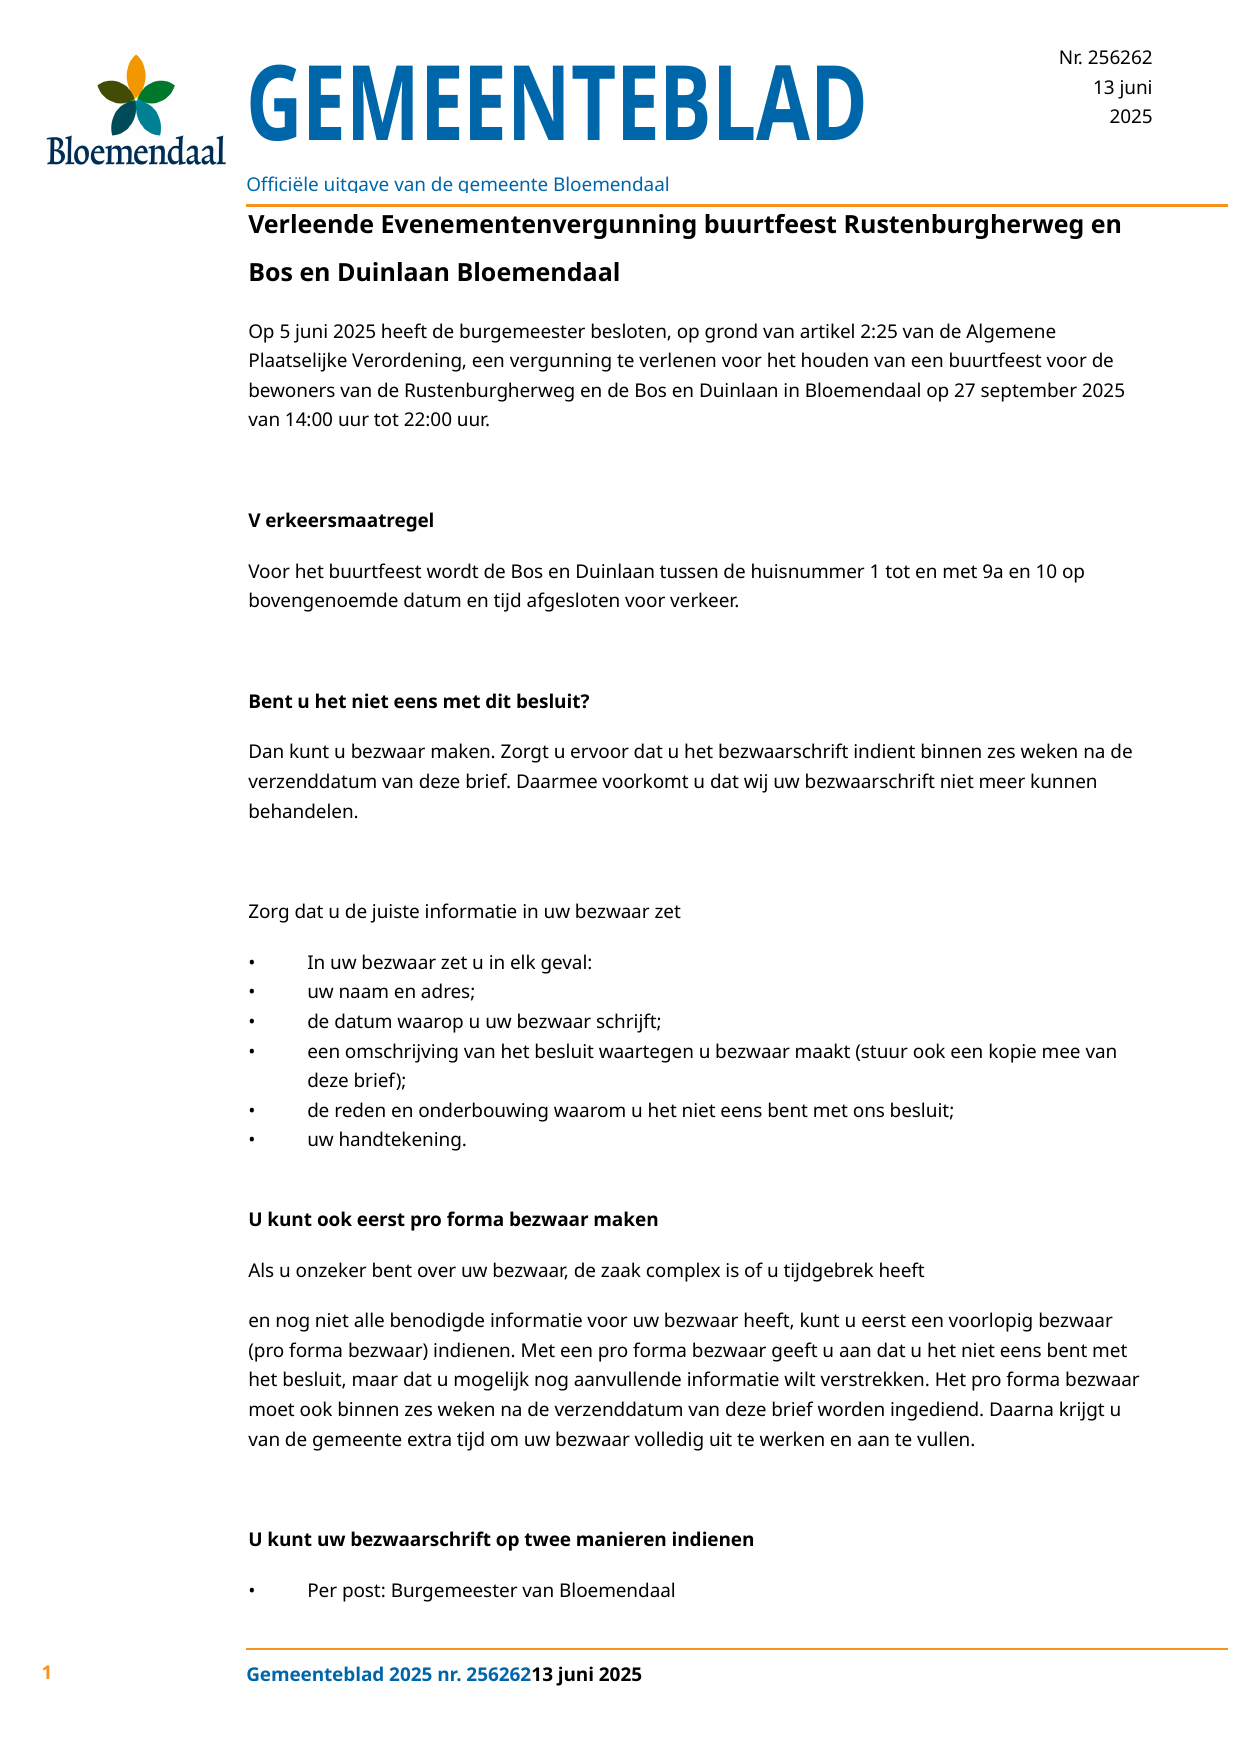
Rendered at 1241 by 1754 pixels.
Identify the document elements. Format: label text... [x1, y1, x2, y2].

text U kunt ook eerst pro forma bezwaar maken [248, 1207, 1152, 1232]
list Per post: Burgemeester van Bloemendaal [248, 1577, 1152, 1603]
list In uw bezwaar zet u in elk geval: [248, 949, 1152, 975]
picture [41, 47, 231, 172]
text Op 5 juni 2025 heeft de burgemeester besloten, op grond van artikel 2:25 van de Algemene Plaatselijke Verordening, een vergunning te verlenen voor het houden van een buurtfeest voor de bewoners van de Rustenburgherweg en de Bos en Duinlaan in Bloemendaal op 27 september 2025 van 14:00 uur tot 22:00 uur. [248, 318, 1152, 432]
list een omschrijving van het besluit waartegen u bezwaar maakt (stuur ook een kopie mee van deze brief); [248, 1038, 1152, 1093]
text Dan kunt u bezwaar maken. Zorgt u ervoor dat u het bezwaarschrift indient binnen zes weken na de verzenddatum van deze brief. Daarmee voorkomt u dat wij uw bezwaarschrift niet meer kunnen behandelen. [248, 739, 1152, 824]
list de reden en onderbouwing waarom u het niet eens bent met ons besluit; [248, 1097, 1152, 1123]
text Verleende Evenementenvergunning buurtfeest Rustenburgherweg en Bos en Duinlaan Bloemendaal [248, 207, 1152, 288]
text Als u onzeker bent over uw bezwaar, de zaak complex is of u tijdgebrek heeft [248, 1257, 1152, 1283]
text Voor het buurtfeest wordt de Bos en Duinlaan tussen de huisnummer 1 tot en met 9a en 10 op bovengenoemde datum en tijd afgesloten voor verkeer. [248, 558, 1152, 613]
text Bent u het niet eens met dit besluit? [248, 688, 1152, 714]
list uw handtekening. [248, 1127, 1152, 1152]
list de datum waarop u uw bezwaar schrijft; [248, 1008, 1152, 1034]
text Zorg dat u de juiste informatie in uw bezwaar zet [248, 899, 1152, 924]
text U kunt uw bezwaarschrift op twee manieren indienen [248, 1527, 1152, 1552]
text V erkeersmaatregel [248, 507, 1152, 533]
list uw naam en adres; [248, 979, 1152, 1004]
text en nog niet alle benodigde informatie voor uw bezwaar heeft, kunt u eerst een voorlopig bezwaar (pro forma bezwaar) indienen. Met een pro forma bezwaar geeft u aan dat u het niet eens bent met het besluit, maar dat u mogelijk nog aanvullende informatie wilt verstrekken. Het pro forma bezwaar moet ook binnen zes weken na de verzenddatum van deze brief worden ingediend. Daarna krijgt u van de gemeente extra tijd om uw bezwaar volledig uit te werken en aan te vullen. [248, 1307, 1152, 1452]
